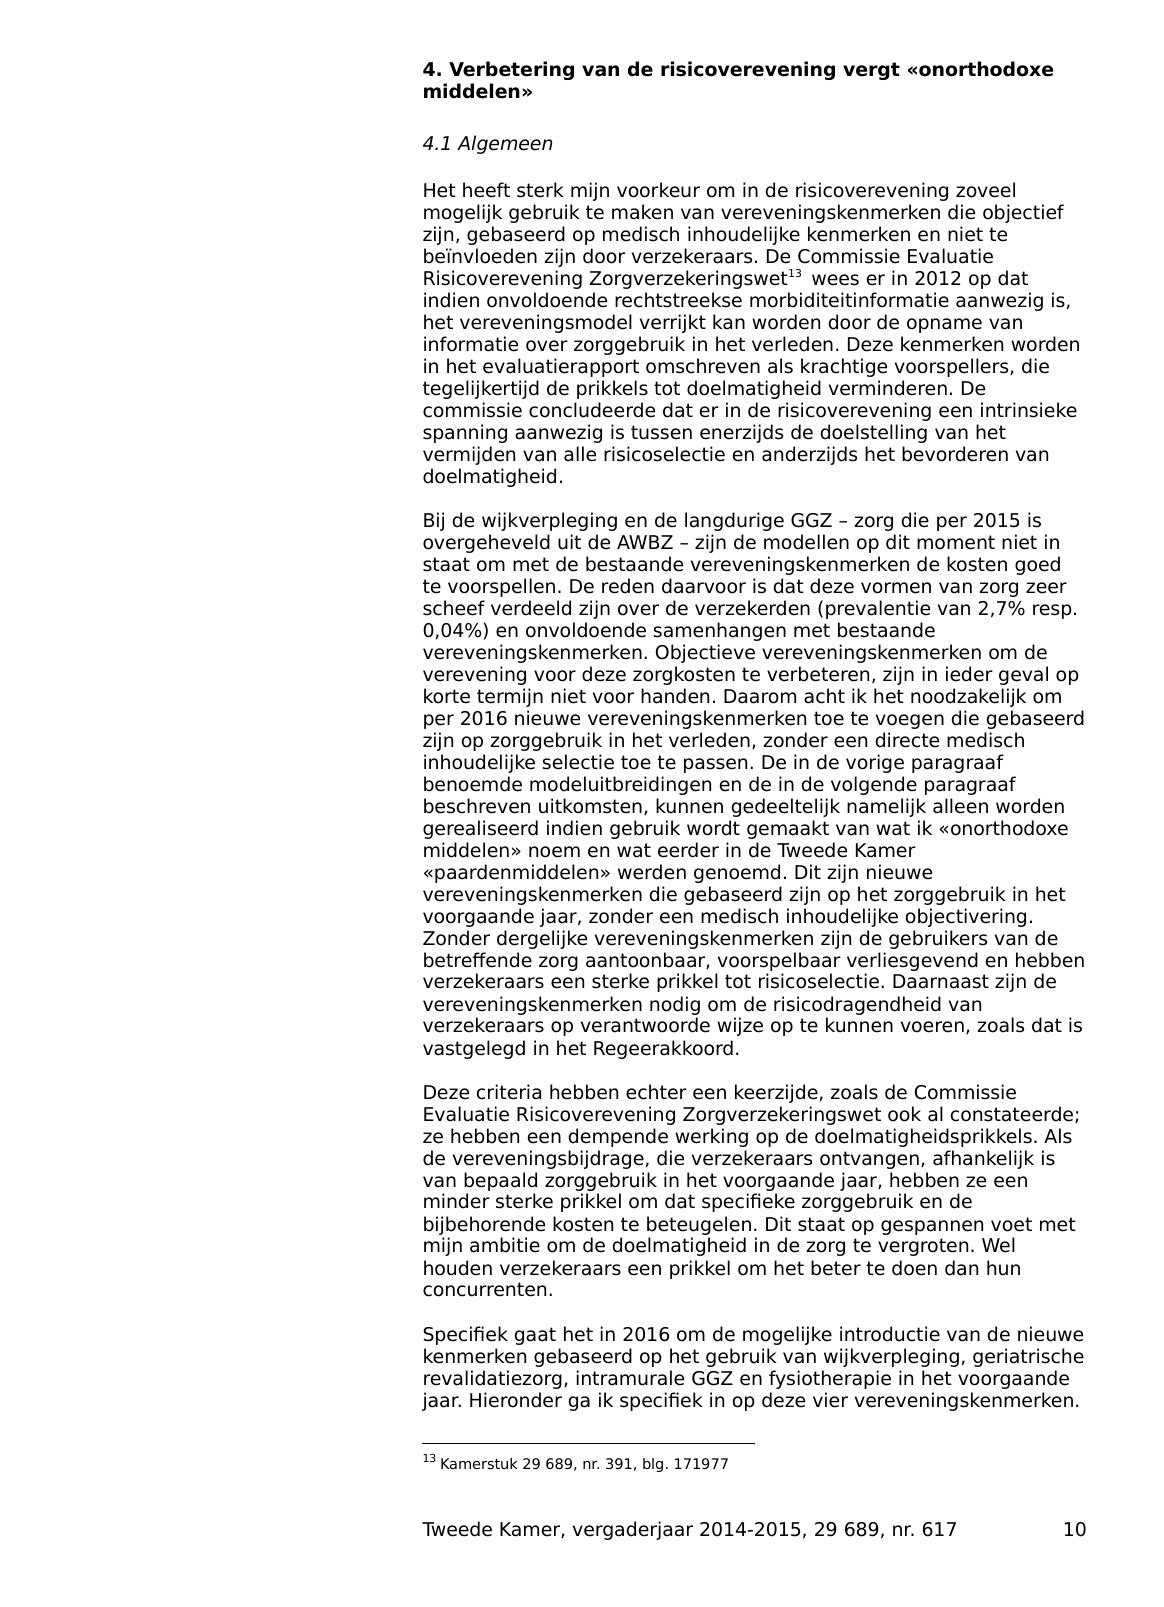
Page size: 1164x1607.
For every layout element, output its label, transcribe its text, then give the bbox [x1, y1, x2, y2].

text Specifiek gaat het in 2016 om de mogelijke introductie van de nieuwe kenmerken gebaseerd op het gebruik van wijkverpleging, geriatrische revalidatiezorg, intramurale GGZ en fysiotherapie in het voorgaande jaar. Hieronder ga ik specifiek in op deze vier vereveningskenmerken. [422, 1323, 1087, 1411]
text Bij de wijkverpleging en de langdurige GGZ – zorg die per 2015 is overgeheveld uit de AWBZ – zijn de modellen op dit moment niet in staat om met de bestaande vereveningskenmerken de kosten goed te voorspellen. De reden daarvoor is dat deze vormen van zorg zeer scheef verdeeld zijn over de verzekerden (prevalentie van 2,7% resp. 0,04%) en onvoldoende samenhangen met bestaande vereveningskenmerken. Objectieve vereveningskenmerken om de verevening voor deze zorgkosten te verbeteren, zijn in ieder geval op korte termijn niet voor handen. Daarom acht ik het noodzakelijk om per 2016 nieuwe vereveningskenmerken toe te voegen die gebaseerd zijn op zorggebruik in het verleden, zonder een directe medisch inhoudelijke selectie toe te passen. De in de vorige paragraaf benoemde modeluitbreidingen en de in de volgende paragraaf beschreven uitkomsten, kunnen gedeeltelijk namelijk alleen worden gerealiseerd indien gebruik wordt gemaakt van wat ik «onorthodoxe middelen» noem en wat eerder in de Tweede Kamer «paardenmiddelen» werden genoemd. Dit zijn nieuwe vereveningskenmerken die gebaseerd zijn op het zorggebruik in het voorgaande jaar, zonder een medisch inhoudelijke objectivering. Zonder dergelijke vereveningskenmerken zijn de gebruikers van de betreffende zorg aantoonbaar, voorspelbaar verliesgevend en hebben verzekeraars een sterke prikkel tot risicoselectie. Daarnaast zijn de vereveningskenmerken nodig om de risicodragendheid van verzekeraars op verantwoorde wijze op te kunnen voeren, zoals dat is vastgelegd in het Regeerakkoord. [422, 510, 1087, 1059]
text Kamerstuk 29 689, nr. 391, blg. 171977 [422, 1452, 1087, 1474]
subtitle 4. Verbetering van de risicoverevening vergt «onorthodoxe middelen» [422, 59, 1087, 103]
text Het heeft sterk mijn voorkeur om in de risicoverevening zoveel mogelijk gebruik te maken van vereveningskenmerken die objectief zijn, gebaseerd op medisch inhoudelijke kenmerken en niet te beïnvloeden zijn door verzekeraars. De Commissie Evaluatie Risicoverevening Zorgverzekeringswet wees er in 2012 op dat indien onvoldoende rechtstreekse morbiditeitinformatie aanwezig is, het vereveningsmodel verrijkt kan worden door de opname van informatie over zorggebruik in het verleden. Deze kenmerken worden in het evaluatierapport omschreven als krachtige voorspellers, die tegelijkertijd de prikkels tot doelmatigheid verminderen. De commissie concludeerde dat er in de risicoverevening een intrinsieke spanning aanwezig is tussen enerzijds de doelstelling van het vermijden van alle risicoselectie en anderzijds het bevorderen van doelmatigheid. [422, 180, 1087, 488]
subtitle 4.1 Algemeen [422, 133, 1087, 155]
text Deze criteria hebben echter een keerzijde, zoals de Commissie Evaluatie Risicoverevening Zorgverzekeringswet ook al constateerde; ze hebben een dempende werking op de doelmatigheidsprikkels. Als de vereveningsbijdrage, die verzekeraars ontvangen, afhankelijk is van bepaald zorggebruik in het voorgaande jaar, hebben ze een minder sterke prikkel om dat specifieke zorggebruik en de bijbehorende kosten te beteugelen. Dit staat op gespannen voet met mijn ambitie om de doelmatigheid in de zorg te vergroten. Wel houden verzekeraars een prikkel om het beter te doen dan hun concurrenten. [422, 1082, 1087, 1301]
